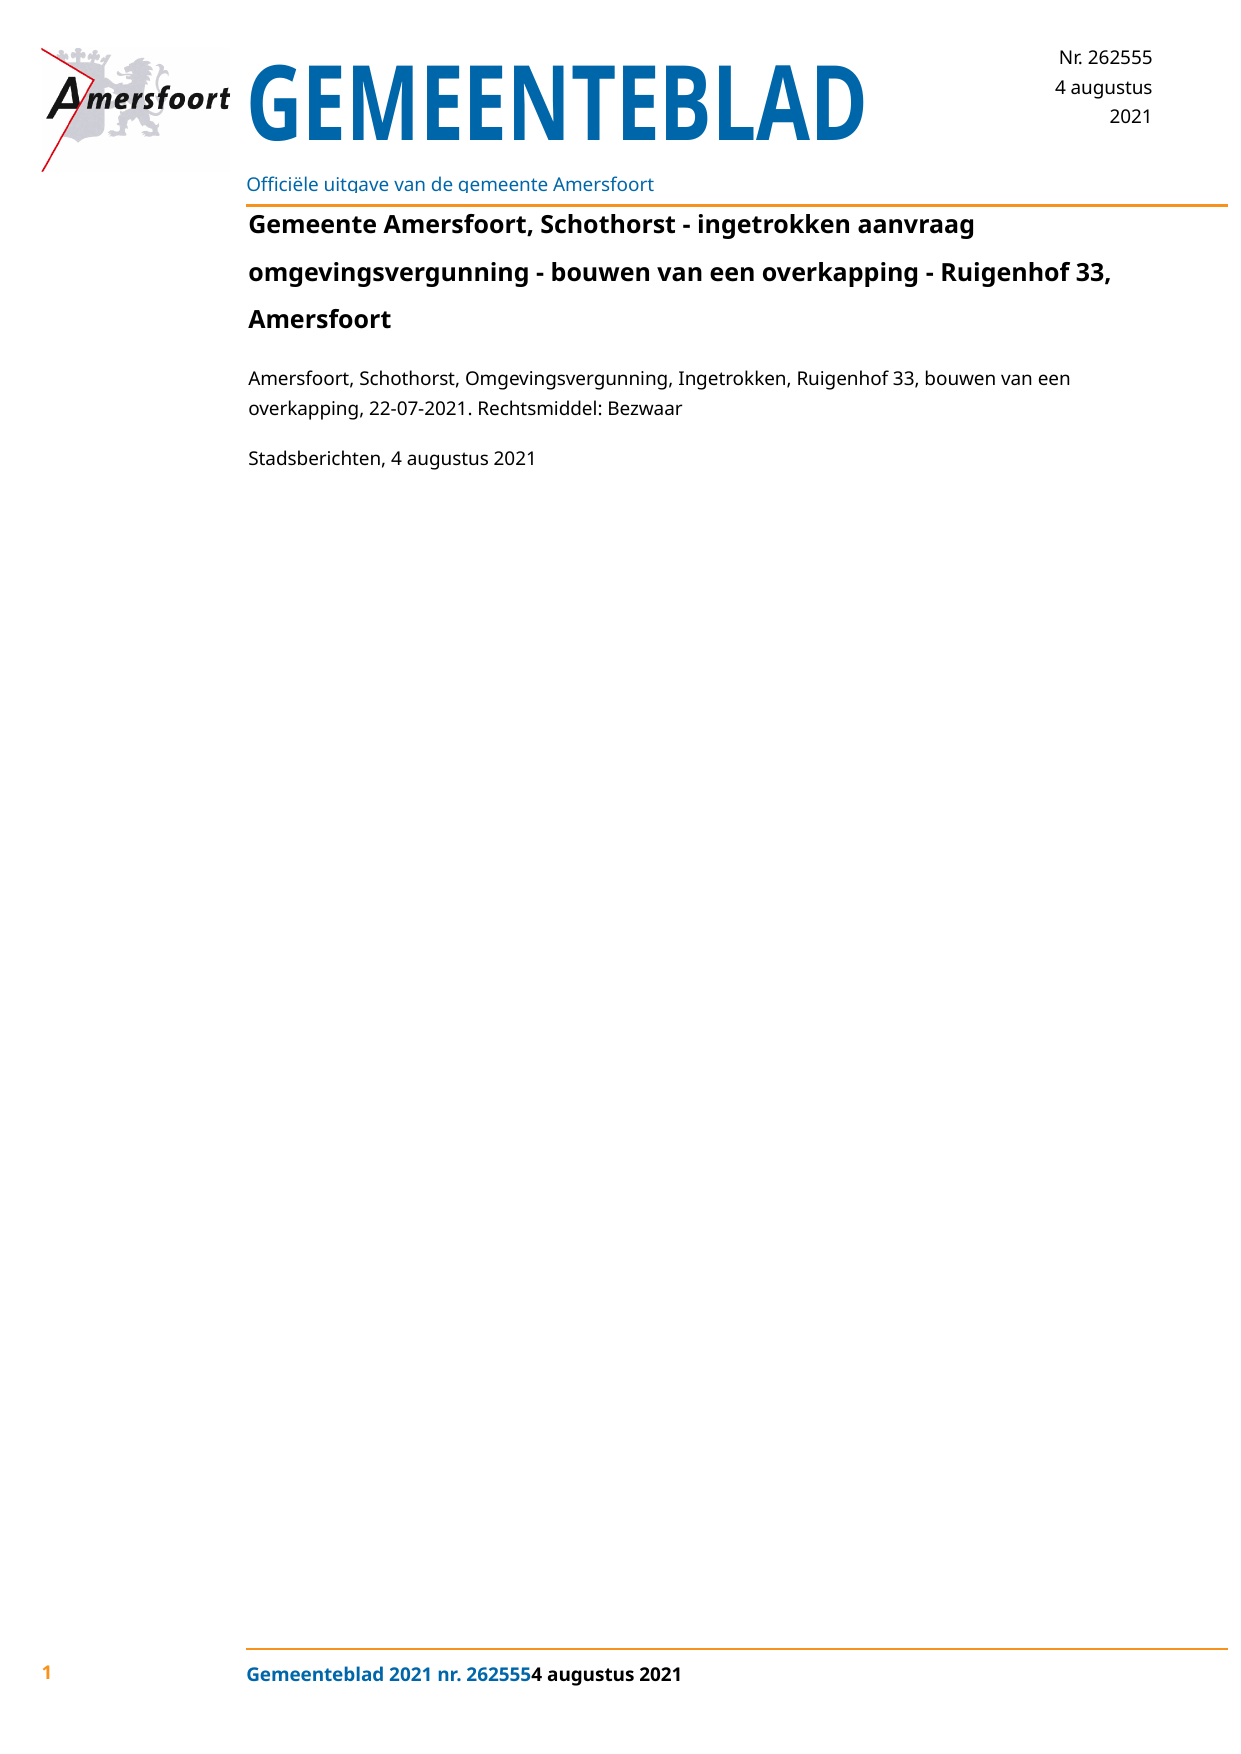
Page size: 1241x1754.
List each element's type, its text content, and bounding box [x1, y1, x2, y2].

text Stadsberichten, 4 augustus 2021 [248, 446, 1152, 471]
picture [41, 47, 231, 172]
text Gemeente Amersfoort, Schothorst - ingetrokken aanvraag omgevingsvergunning - bouwen van een overkapping - Ruigenhof 33, Amersfoort [248, 207, 1152, 336]
text Amersfoort, Schothorst, Omgevingsvergunning, Ingetrokken, Ruigenhof 33, bouwen van een overkapping, 22-07-2021. Rechtsmiddel: Bezwaar [248, 366, 1152, 421]
